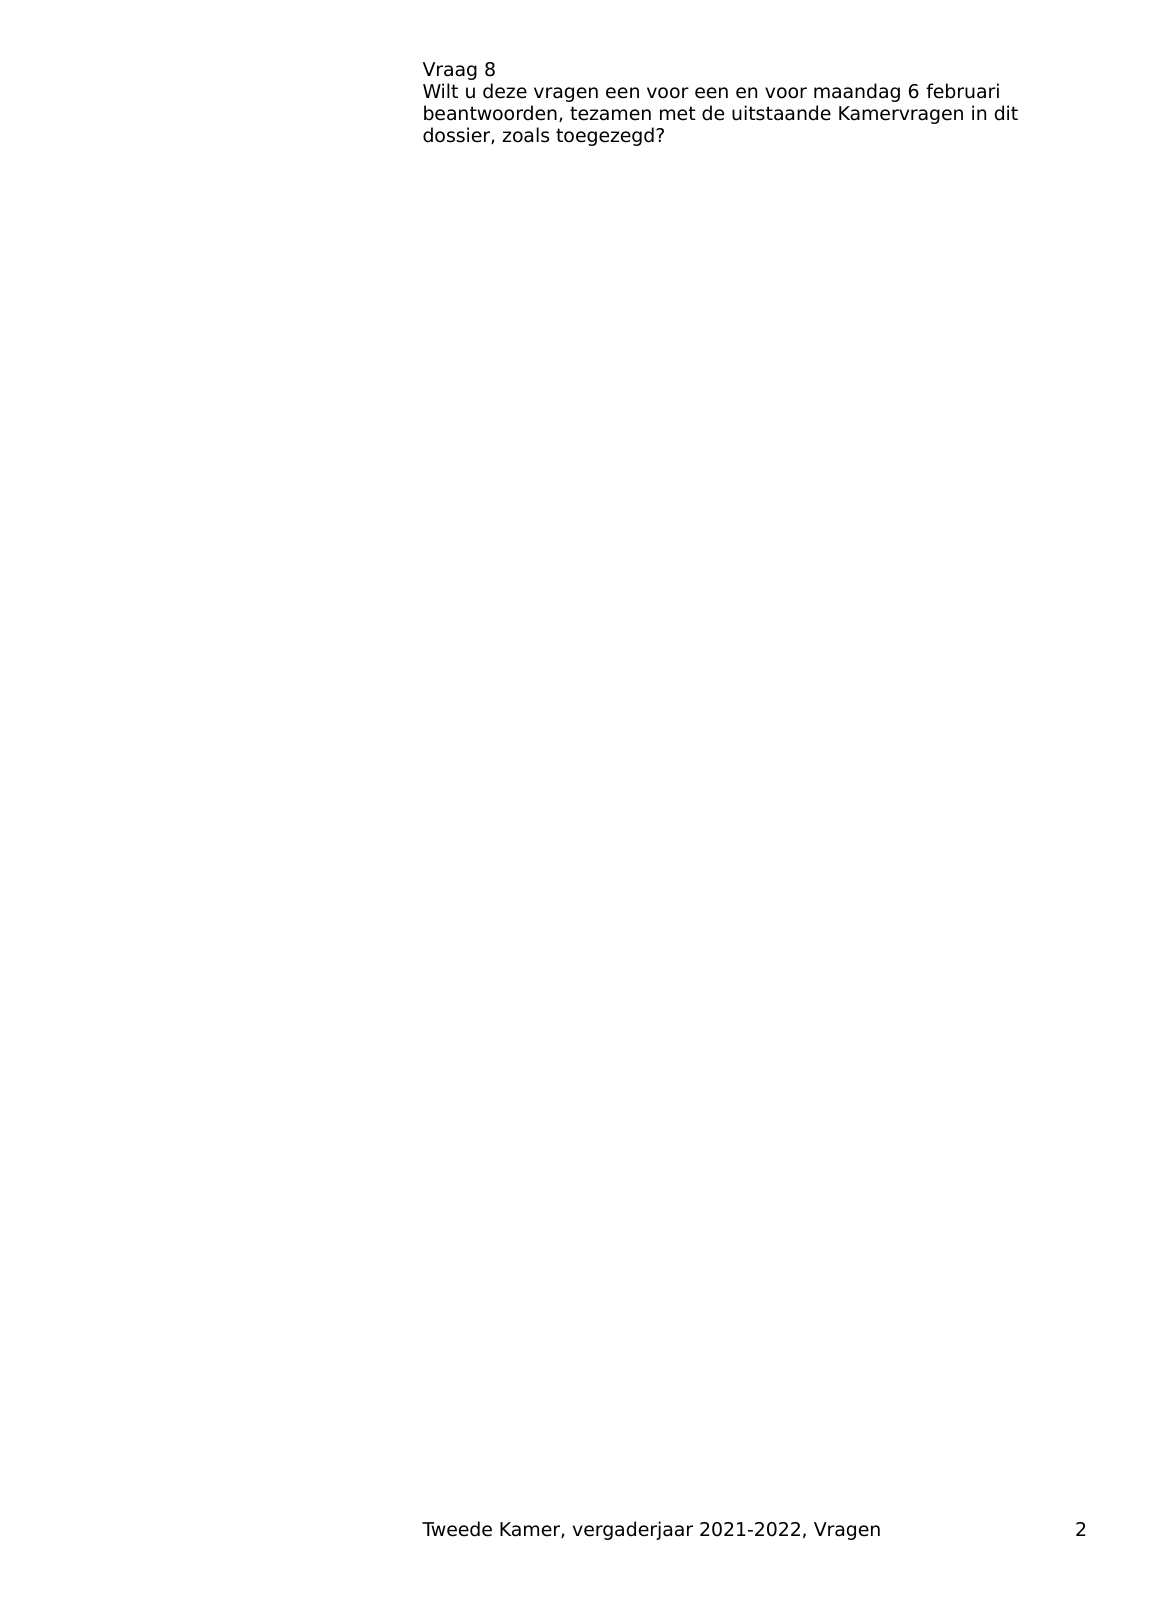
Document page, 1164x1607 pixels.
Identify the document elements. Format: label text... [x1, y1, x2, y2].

text Wilt u deze vragen een voor een en voor maandag 6 februari beantwoorden, tezamen met de uitstaande Kamervragen in dit dossier, zoals toegezegd? [422, 81, 1087, 147]
text Vraag 8 [422, 59, 1087, 81]
